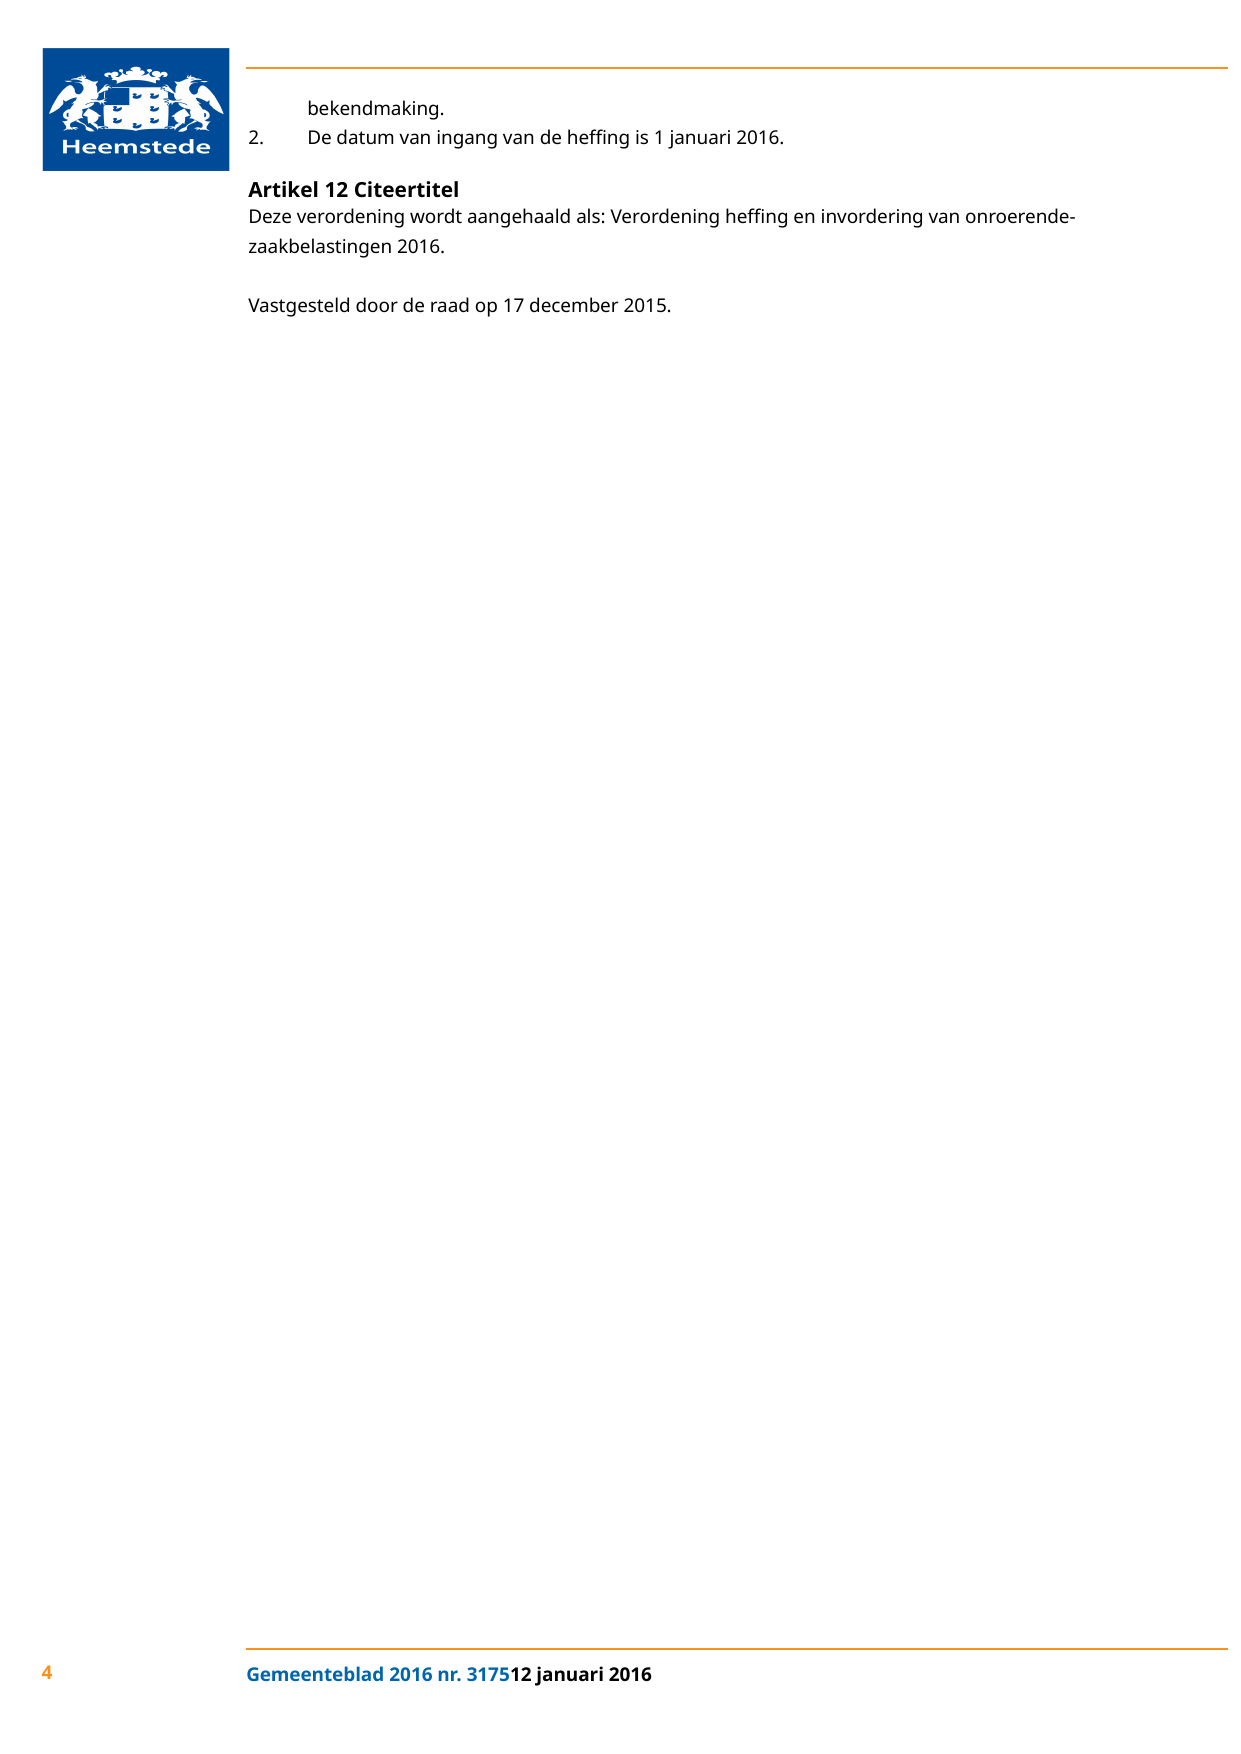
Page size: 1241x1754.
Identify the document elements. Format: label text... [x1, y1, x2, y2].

text Deze verordening wordt aangehaald als: Verordening heffing en invordering van onroerende-zaakbelastingen 2016. [248, 203, 1152, 258]
list De datum van ingang van de heffing is 1 januari 2016. [248, 124, 1152, 150]
picture [41, 47, 231, 172]
list bekendmaking. [248, 95, 1152, 121]
text Artikel 12 Citeertitel [248, 175, 1152, 203]
text Vastgesteld door de raad op 17 december 2015. [248, 292, 1152, 318]
